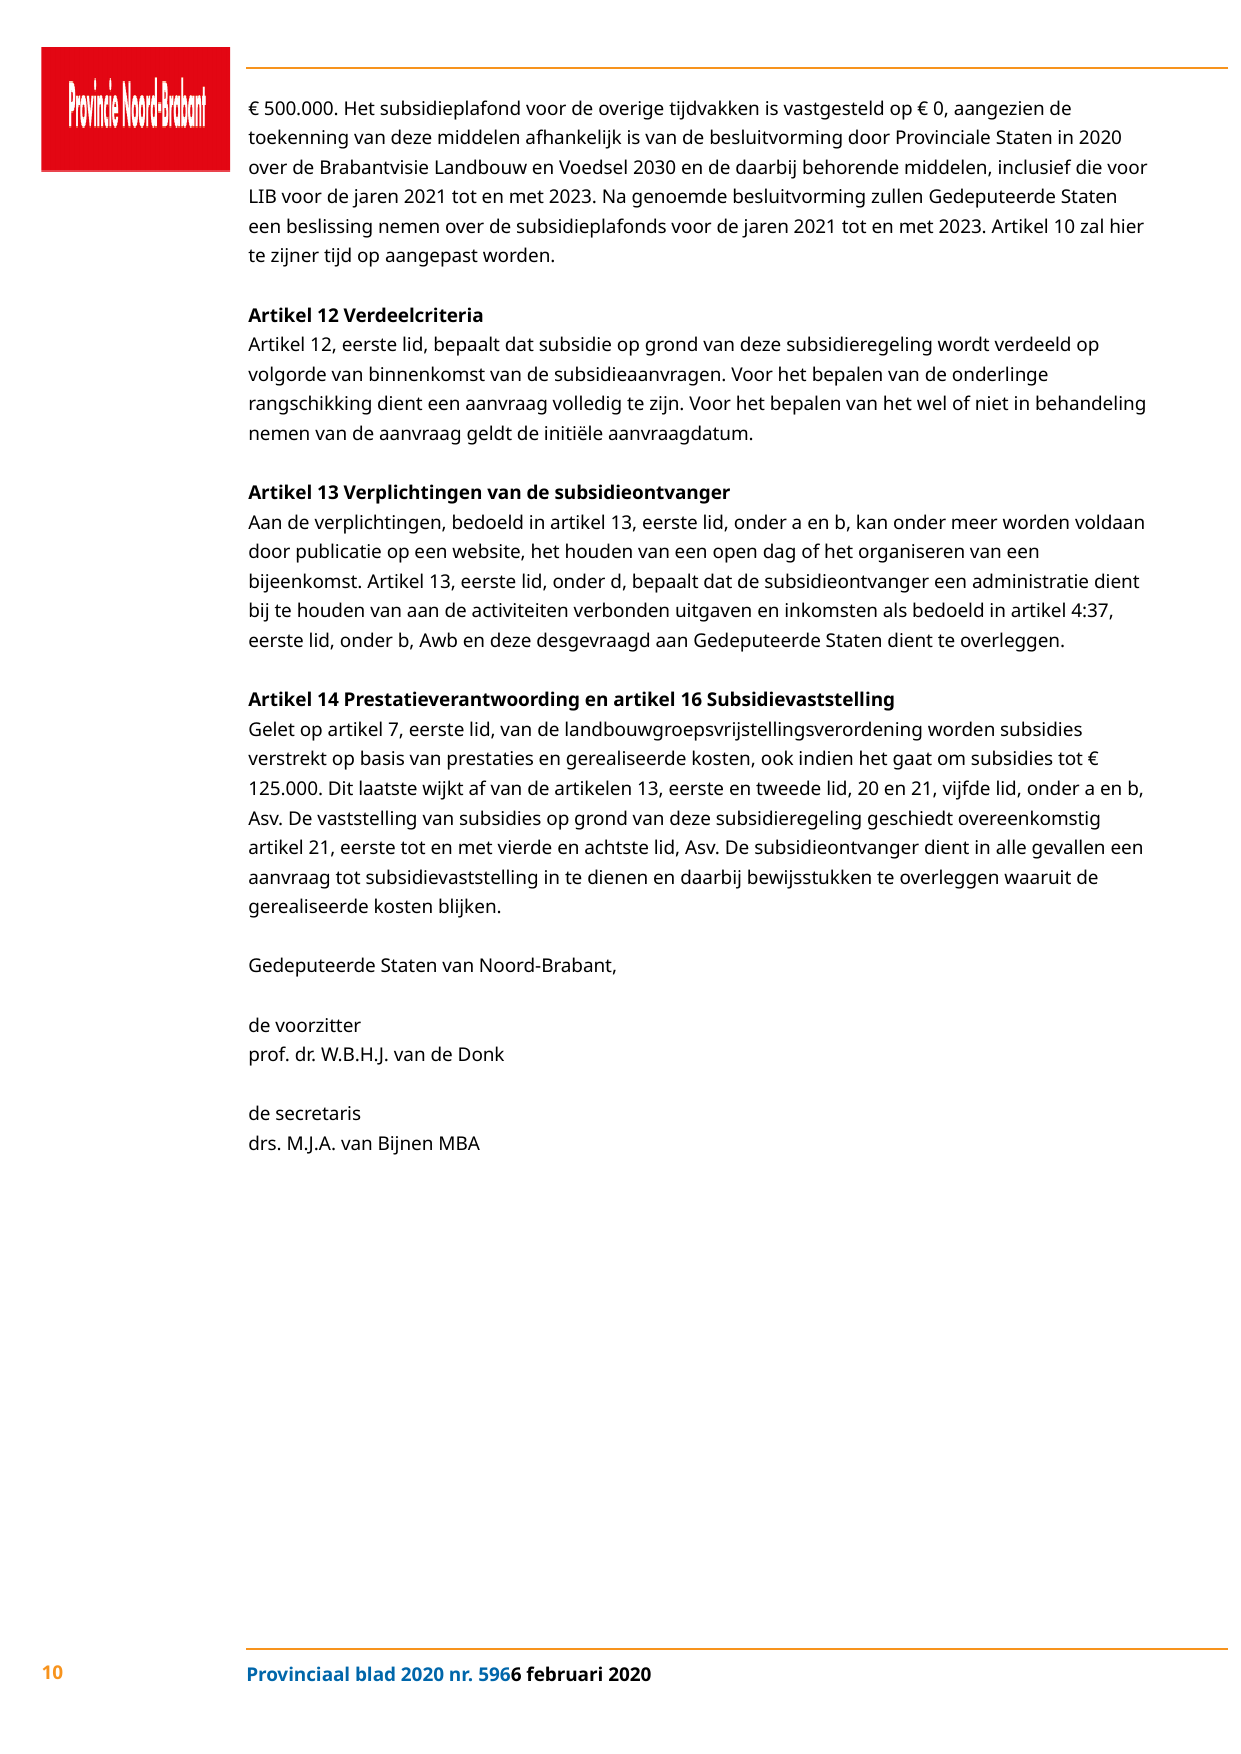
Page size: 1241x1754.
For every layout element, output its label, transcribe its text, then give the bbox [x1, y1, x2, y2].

text € 500.000. Het subsidieplafond voor de overige tijdvakken is vastgesteld op € 0, aangezien de toekenning van deze middelen afhankelijk is van de besluitvorming door Provinciale Staten in 2020 over de Brabantvisie Landbouw en Voedsel 2030 en de daarbij behorende middelen, inclusief die voor LIB voor de jaren 2021 tot en met 2023. Na genoemde besluitvorming zullen Gedeputeerde Staten een beslissing nemen over de subsidieplafonds voor de jaren 2021 tot en met 2023. Artikel 10 zal hier te zijner tijd op aangepast worden. [248, 95, 1152, 268]
text Artikel 12, eerste lid, bepaalt dat subsidie op grond van deze subsidieregeling wordt verdeeld op volgorde van binnenkomst van de subsidieaanvragen. Voor het bepalen van de onderlinge rangschikking dient een aanvraag volledig te zijn. Voor het bepalen van het wel of niet in behandeling nemen van de aanvraag geldt de initiële aanvraagdatum. [248, 331, 1152, 446]
text de secretaris [248, 1101, 1152, 1126]
text Gedeputeerde Staten van Noord-Brabant, [248, 953, 1152, 978]
text de voorzitter [248, 1012, 1152, 1038]
text drs. M.J.A. van Bijnen MBA [248, 1130, 1152, 1156]
text Artikel 14 Prestatieverantwoording en artikel 16 Subsidievaststelling [248, 686, 1152, 712]
text prof. dr. W.B.H.J. van de Donk [248, 1041, 1152, 1067]
text Artikel 13 Verplichtingen van de subsidieontvanger [248, 479, 1152, 505]
text Gelet op artikel 7, eerste lid, van de landbouwgroepsvrijstellingsverordening worden subsidies verstrekt op basis van prestaties en gerealiseerde kosten, ook indien het gaat om subsidies tot € 125.000. Dit laatste wijkt af van de artikelen 13, eerste en tweede lid, 20 en 21, vijfde lid, onder a en b, Asv. De vaststelling van subsidies op grond van deze subsidieregeling geschiedt overeenkomstig artikel 21, eerste tot en met vierde en achtste lid, Asv. De subsidieontvanger dient in alle gevallen een aanvraag tot subsidievaststelling in te dienen en daarbij bewijsstukken te overleggen waaruit de gerealiseerde kosten blijken. [248, 716, 1152, 919]
text Aan de verplichtingen, bedoeld in artikel 13, eerste lid, onder a en b, kan onder meer worden voldaan door publicatie op een website, het houden van een open dag of het organiseren van een bijeenkomst. Artikel 13, eerste lid, onder d, bepaalt dat de subsidieontvanger een administratie dient bij te houden van aan de activiteiten verbonden uitgaven en inkomsten als bedoeld in artikel 4:37, eerste lid, onder b, Awb en deze desgevraagd aan Gedeputeerde Staten dient te overleggen. [248, 509, 1152, 653]
text Artikel 12 Verdeelcriteria [248, 302, 1152, 328]
picture [41, 47, 231, 172]
